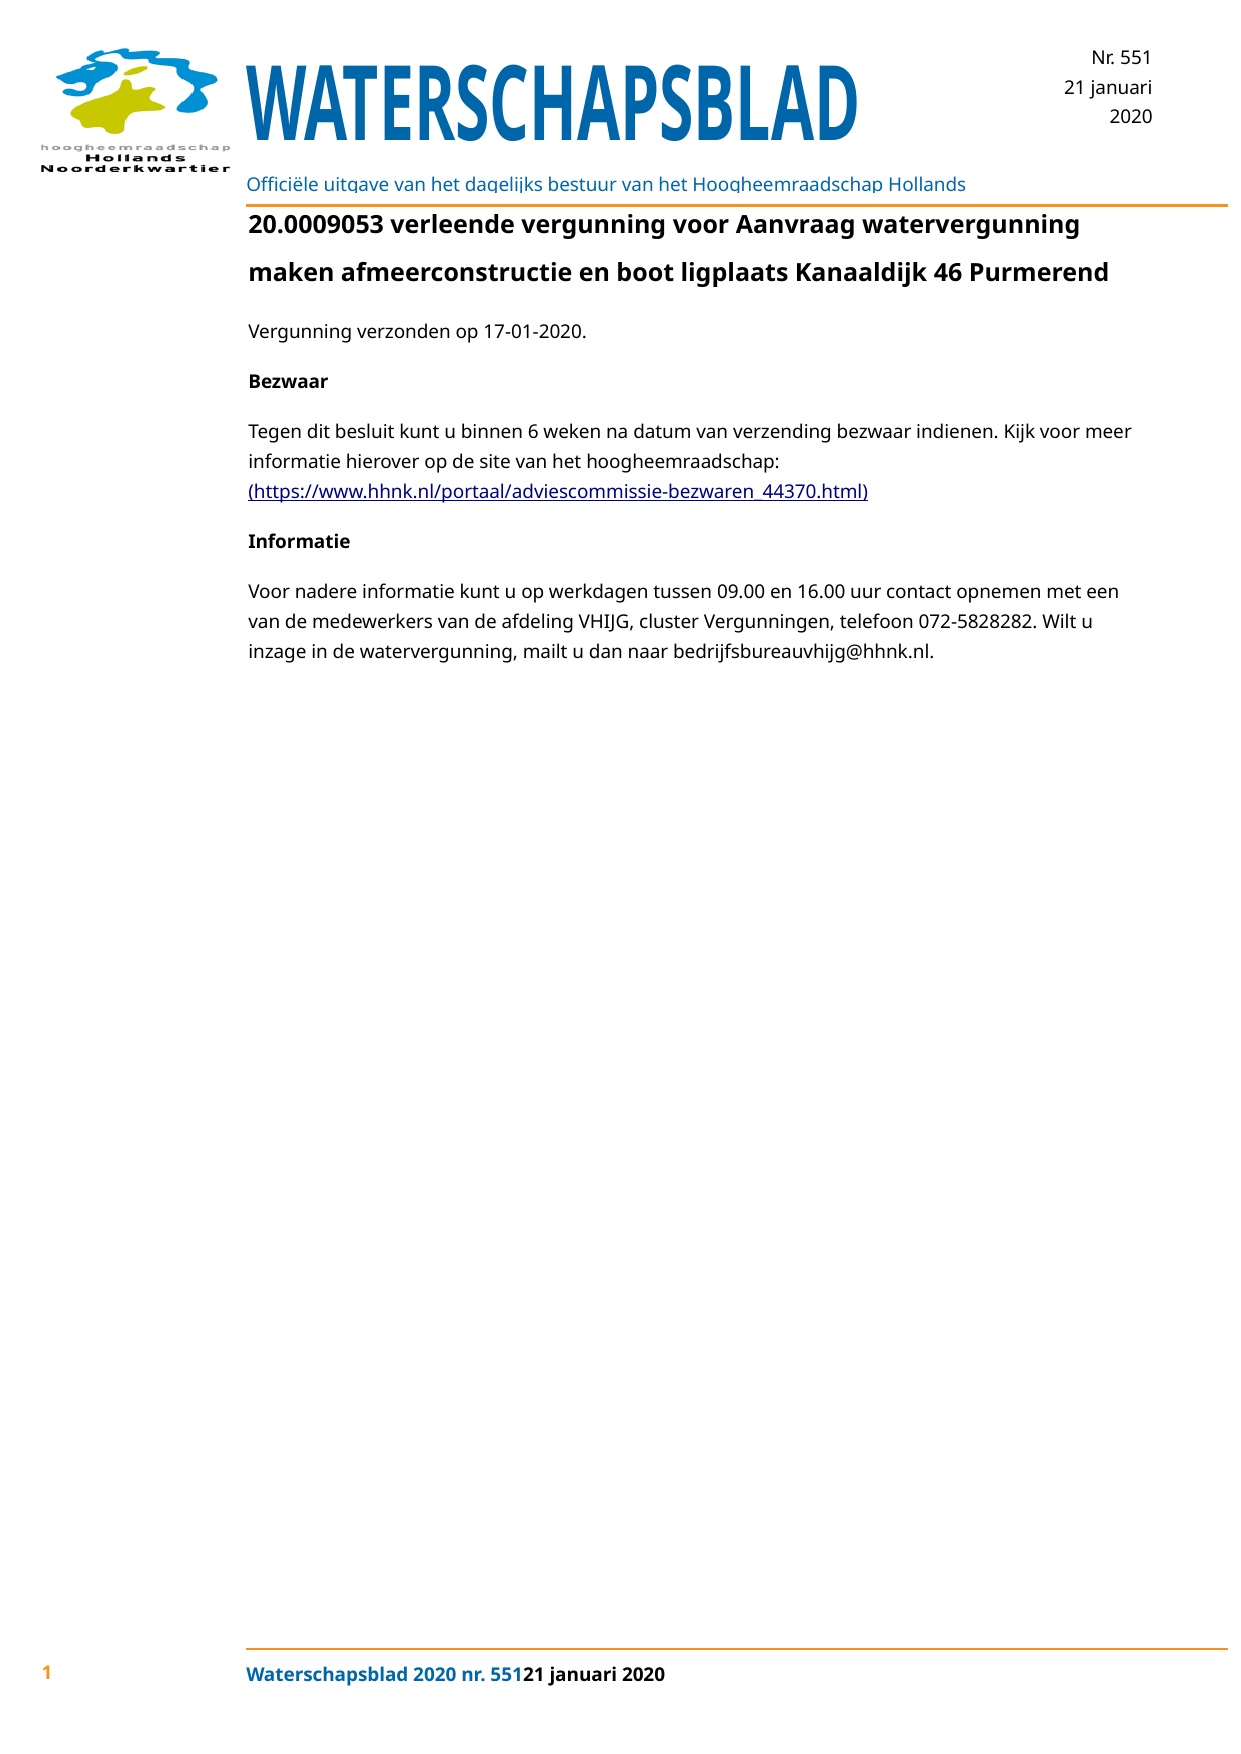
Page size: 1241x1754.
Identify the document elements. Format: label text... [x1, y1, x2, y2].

picture [41, 47, 231, 172]
text Voor nadere informatie kunt u op werkdagen tussen 09.00 en 16.00 uur contact opnemen met een van de medewerkers van de afdeling VHIJG, cluster Vergunningen, telefoon 072-5828282. Wilt u inzage in de watervergunning, mailt u dan naar bedrijfsbureauvhijg@hhnk.nl. [248, 579, 1152, 664]
text 20.0009053 verleende vergunning voor Aanvraag watervergunning maken afmeerconstructie en boot ligplaats Kanaaldijk 46 Purmerend [248, 207, 1152, 288]
text Tegen dit besluit kunt u binnen 6 weken na datum van verzending bezwaar indienen. Kijk voor meer informatie hierover op de site van het hoogheemraadschap: (https://www.hhnk.nl/portaal/adviescommissie-bezwaren_44370.html) [248, 419, 1152, 504]
text Informatie [248, 528, 1152, 554]
text Vergunning verzonden op 17-01-2020. [248, 318, 1152, 344]
text Bezwaar [248, 368, 1152, 394]
